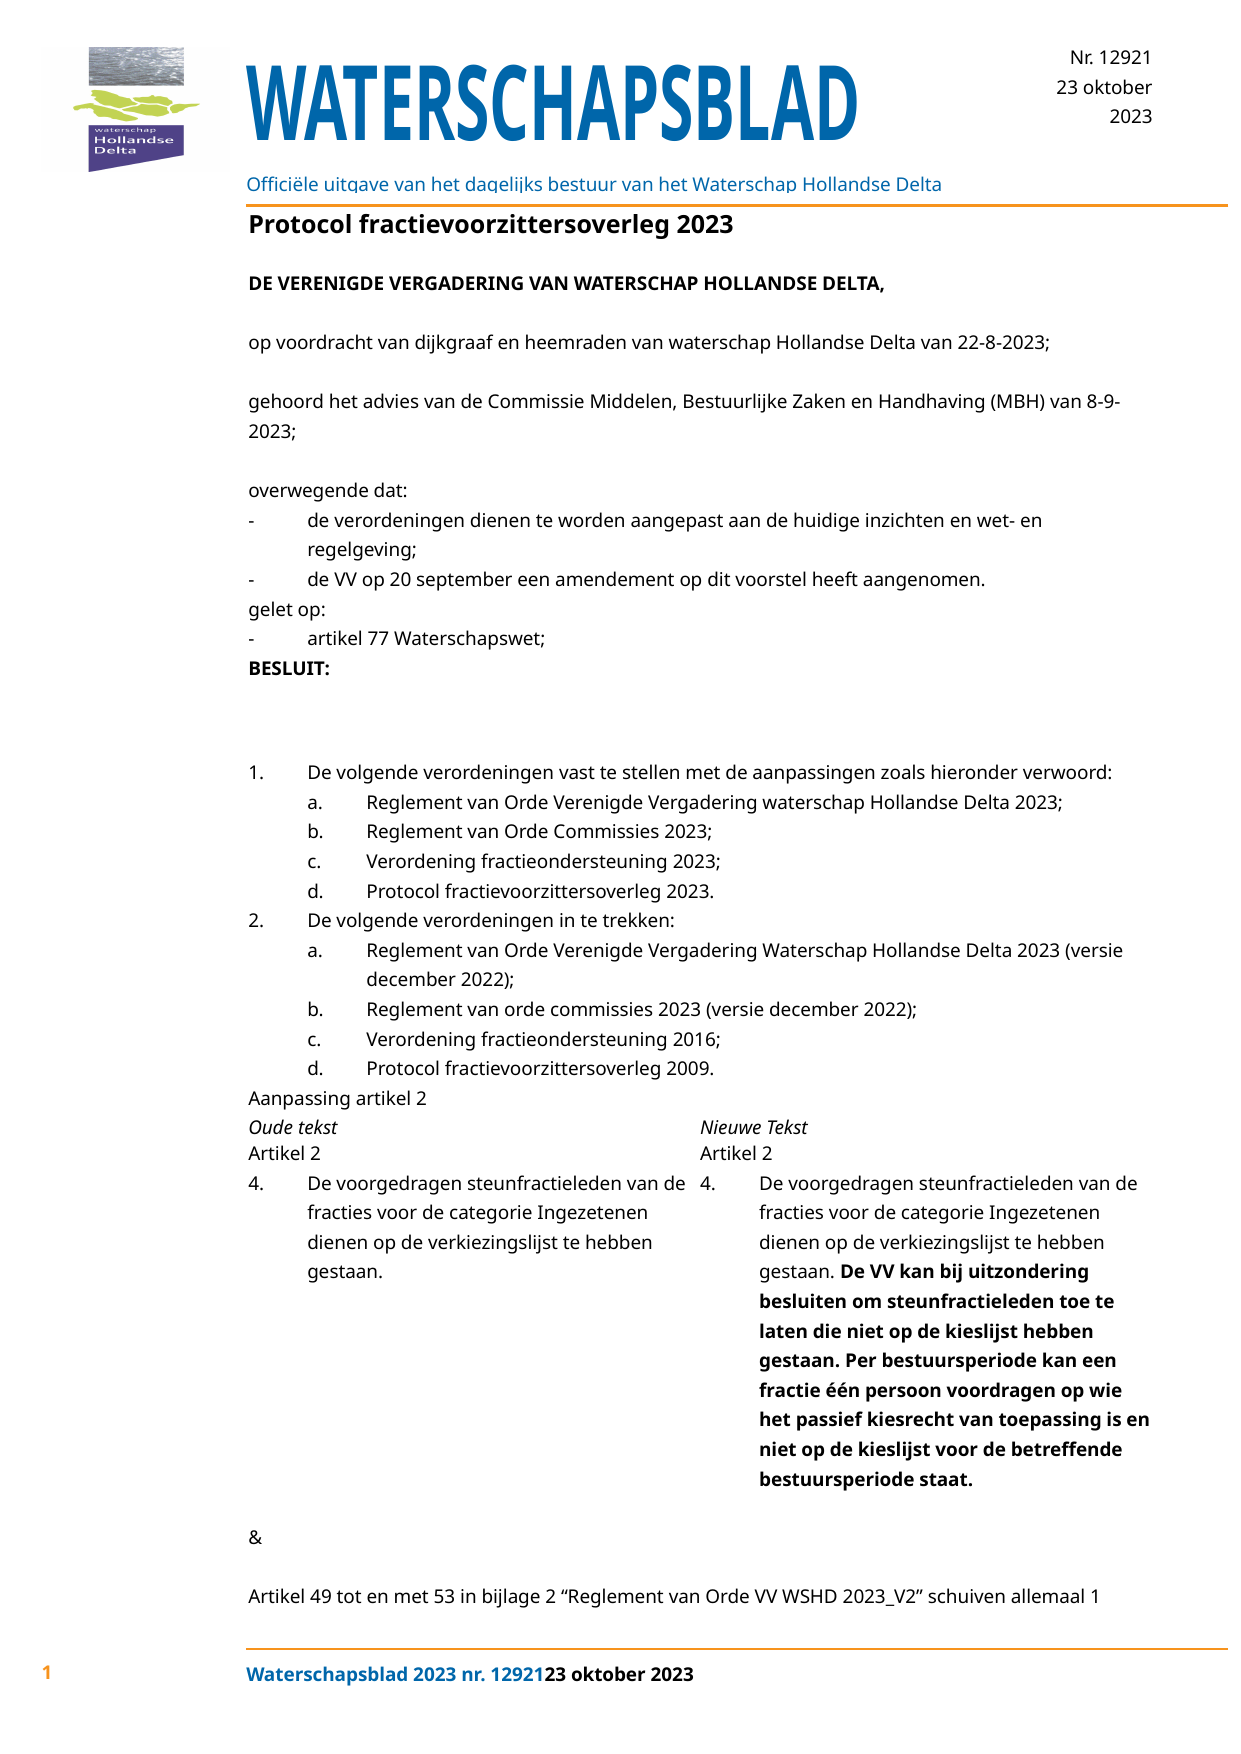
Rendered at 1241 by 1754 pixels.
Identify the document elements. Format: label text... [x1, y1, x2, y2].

text DE VERENIGDE VERGADERING VAN WATERSCHAP HOLLANDSE DELTA, [248, 270, 1152, 296]
text BESLUIT: [248, 655, 1152, 681]
picture [41, 47, 231, 172]
list Reglement van Orde Commissies 2023; [307, 819, 1152, 844]
list de verordeningen dienen te worden aangepast aan de huidige inzichten en wet- en regelgeving; [248, 507, 1152, 562]
list de VV op 20 september een amendement op dit voorstel heeft aangenomen. [248, 566, 1152, 592]
list Reglement van orde commissies 2023 (versie december 2022); [307, 996, 1152, 1022]
table_header Nieuwe Tekst [700, 1115, 1152, 1140]
table_header Oude tekst [248, 1115, 700, 1140]
list De volgende verordeningen in te trekken: [248, 907, 1152, 933]
list Reglement van Orde Verenigde Vergadering Waterschap Hollandse Delta 2023 (versie december 2022); [307, 937, 1152, 992]
list Protocol fractievoorzittersoverleg 2023. [307, 878, 1152, 903]
list De volgende verordeningen vast te stellen met de aanpassingen zoals hieronder verwoord: [248, 759, 1152, 785]
text overwegende dat: [248, 477, 1152, 503]
table_cell Artikel 2 De voorgedragen steunfractieleden van de fracties voor de categorie Ingezetenen dienen op de verkiezingslijst te hebben gestaan. De VV kan bij uitzondering besluiten om steunfractieleden toe te laten die niet op de kieslijst hebben gestaan. Per bestuursperiode kan een fractie één persoon voordragen op wie het passief kiesrecht van toepassing is en niet op de kieslijst voor de betreffende bestuursperiode staat. [700, 1140, 1152, 1491]
list Verordening fractieondersteuning 2016; [307, 1026, 1152, 1051]
text Protocol fractievoorzittersoverleg 2023 [248, 207, 1152, 241]
list Reglement van Orde Verenigde Vergadering waterschap Hollandse Delta 2023; [307, 789, 1152, 815]
list Protocol fractievoorzittersoverleg 2009. [307, 1055, 1152, 1081]
text gehoord het advies van de Commissie Middelen, Bestuurlijke Zaken en Handhaving (MBH) van 8-9-2023; [248, 389, 1152, 444]
list Verordening fractieondersteuning 2023; [307, 848, 1152, 874]
text op voordracht van dijkgraaf en heemraden van waterschap Hollandse Delta van 22-8-2023; [248, 329, 1152, 355]
list artikel 77 Waterschapswet; [248, 625, 1152, 651]
text Aanpassing artikel 2 [248, 1085, 1152, 1111]
text & [248, 1524, 1152, 1550]
table_cell Artikel 2 De voorgedragen steunfractieleden van de fracties voor de categorie Ingezetenen dienen op de verkiezingslijst te hebben gestaan. [248, 1140, 700, 1491]
text Artikel 49 tot en met 53 in bijlage 2 “Reglement van Orde VV WSHD 2023_V2” schuiven allemaal 1 [248, 1583, 1152, 1609]
text gelet op: [248, 596, 1152, 621]
